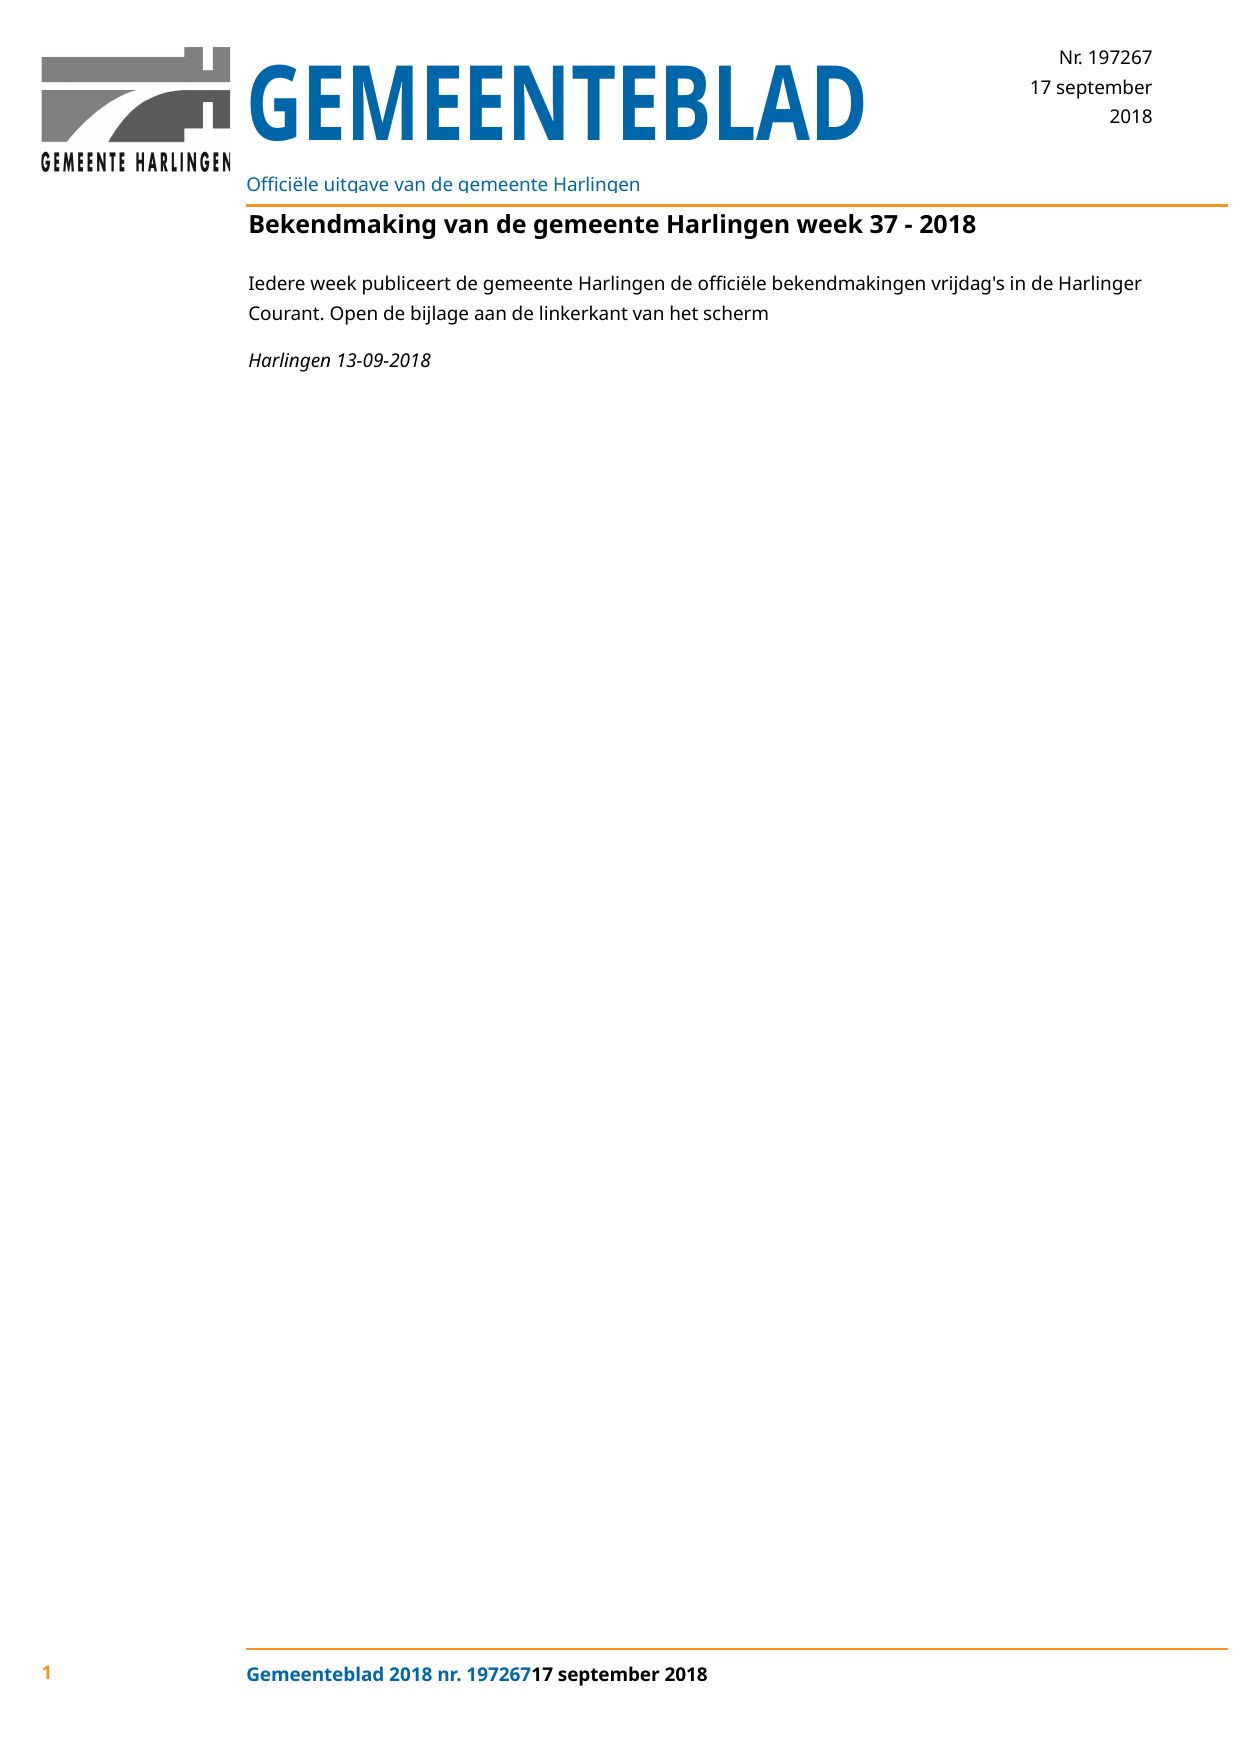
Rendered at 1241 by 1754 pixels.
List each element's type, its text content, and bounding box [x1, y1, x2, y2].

text Harlingen 13-09-2018 [248, 348, 1152, 373]
text Bekendmaking van de gemeente Harlingen week 37 - 2018 [248, 207, 1152, 241]
text Iedere week publiceert de gemeente Harlingen de officiële bekendmakingen vrijdag's in de Harlinger Courant. Open de bijlage aan de linkerkant van het scherm [248, 270, 1152, 326]
picture [41, 47, 231, 172]
